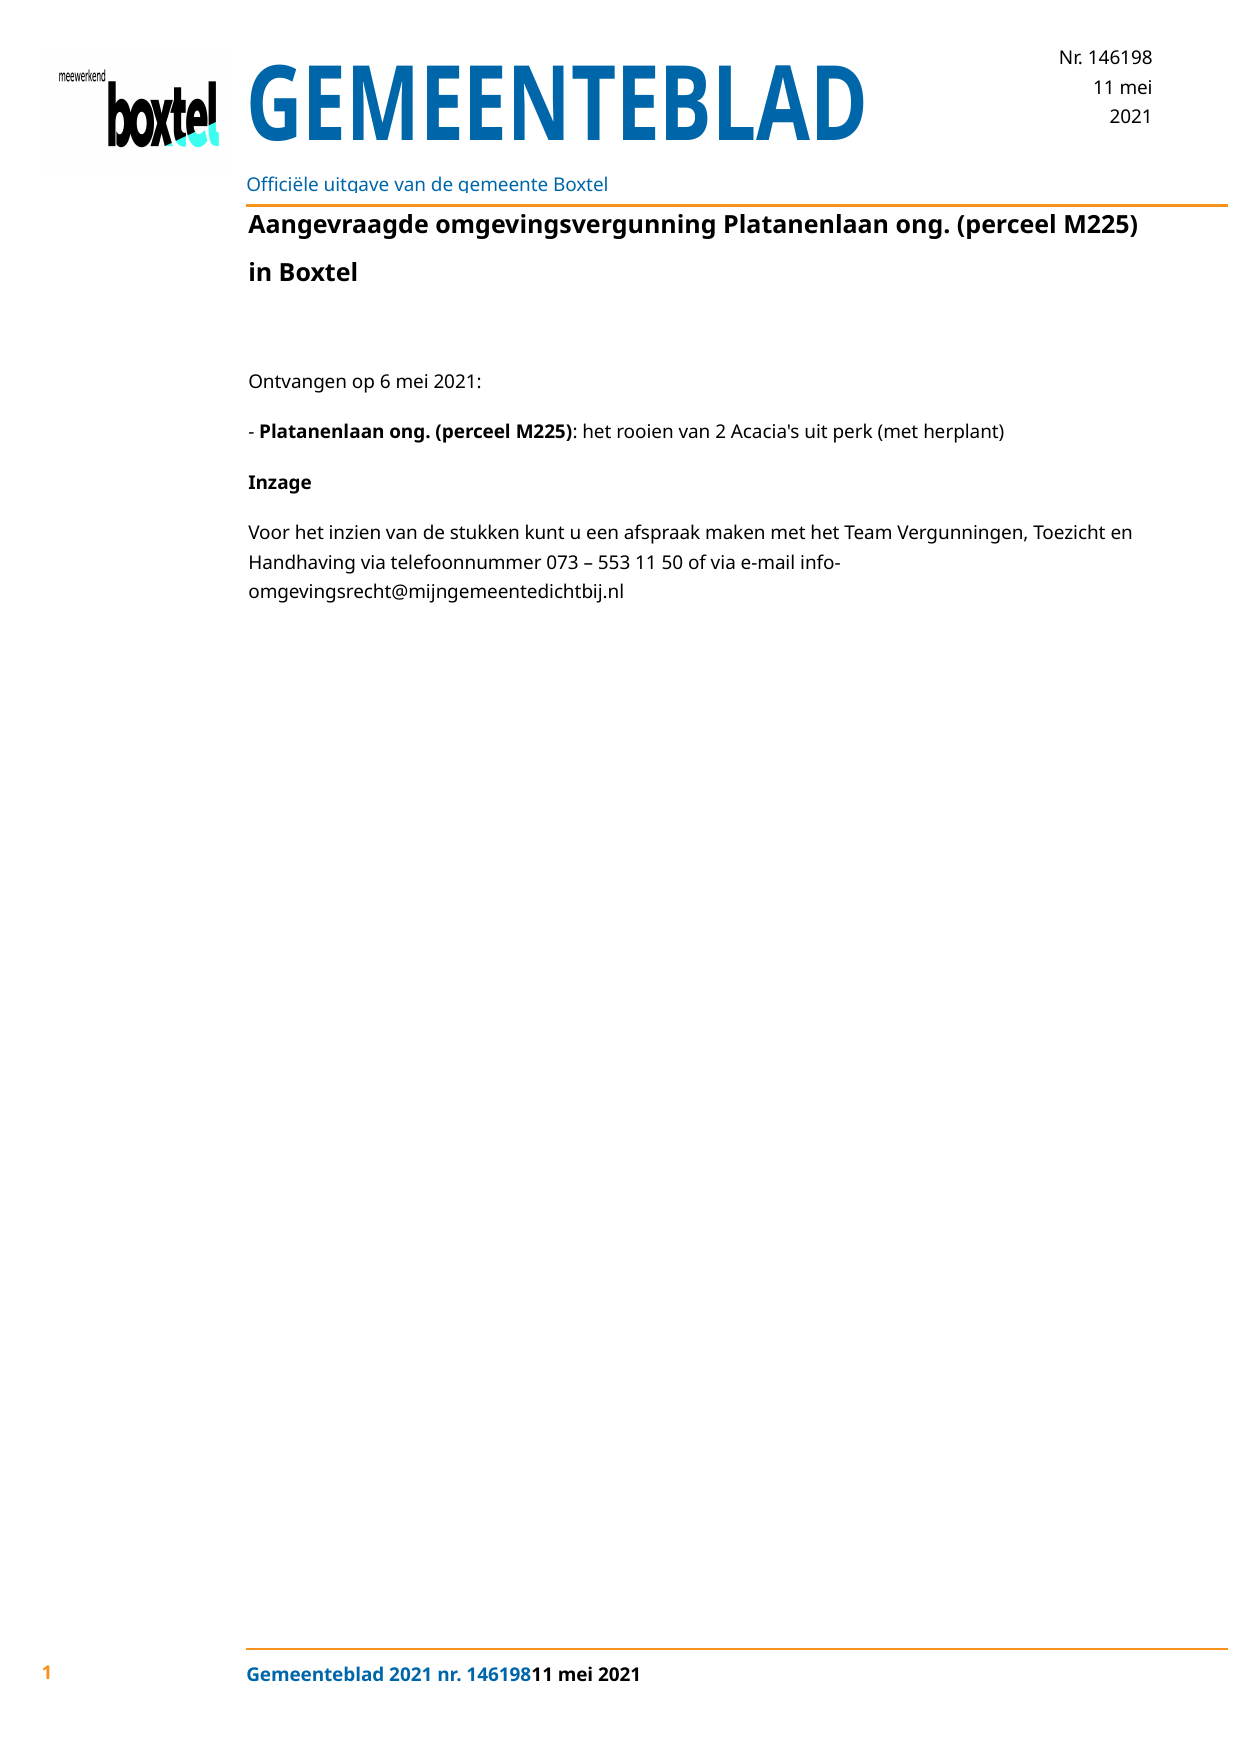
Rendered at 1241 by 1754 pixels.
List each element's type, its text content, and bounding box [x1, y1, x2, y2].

text Aangevraagde omgevingsvergunning Platanenlaan ong. (perceel M225) in Boxtel [248, 207, 1152, 288]
picture [41, 47, 231, 172]
text Inzage [248, 469, 1152, 495]
text - Platanenlaan ong. (perceel M225): het rooien van 2 Acacia's uit perk (met herplant) [248, 419, 1152, 444]
text Voor het inzien van de stukken kunt u een afspraak maken met het Team Vergunningen, Toezicht en Handhaving via telefoonnummer 073 – 553 11 50 of via e-mail info-omgevingsrecht@mijngemeentedichtbij.nl [248, 519, 1152, 604]
text Ontvangen op 6 mei 2021: [248, 368, 1152, 394]
